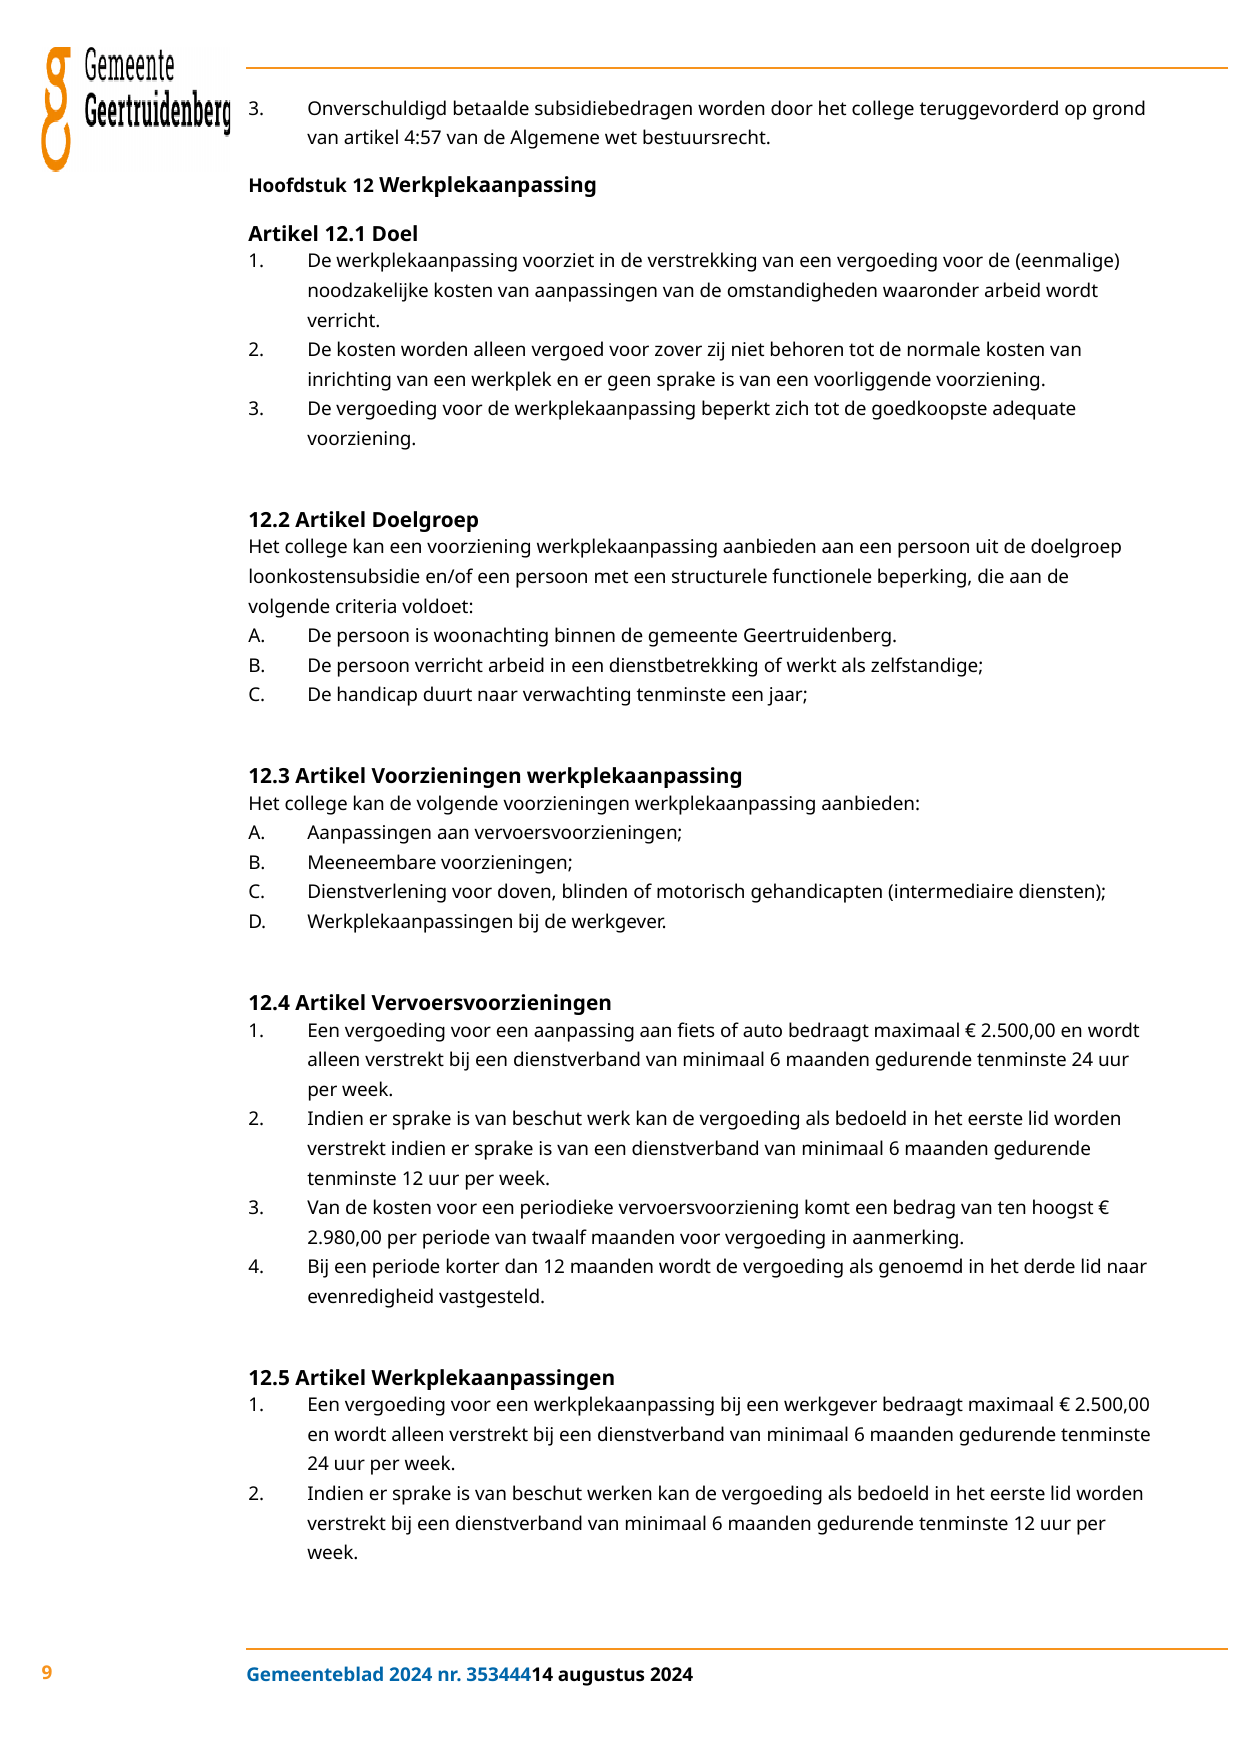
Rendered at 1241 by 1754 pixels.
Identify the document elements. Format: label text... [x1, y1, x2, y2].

list Een vergoeding voor een aanpassing aan fiets of auto bedraagt maximaal € 2.500,00 en wordt alleen verstrekt bij een dienstverband van minimaal 6 maanden gedurende tenminste 24 uur per week. [248, 1017, 1152, 1102]
list De vergoeding voor de werkplekaanpassing beperkt zich tot de goedkoopste adequate voorziening. [248, 396, 1152, 451]
list Bij een periode korter dan 12 maanden wordt de vergoeding als genoemd in het derde lid naar evenredigheid vastgesteld. [248, 1253, 1152, 1309]
text Hoofdstuk 12 Werkplekaanpassing [248, 170, 1152, 198]
list Een vergoeding voor een werkplekaanpassing bij een werkgever bedraagt maximaal € 2.500,00 en wordt alleen verstrekt bij een dienstverband van minimaal 6 maanden gedurende tenminste 24 uur per week. [248, 1391, 1152, 1476]
text Artikel 12.1 Doel [248, 219, 1152, 248]
list Aanpassingen aan vervoersvoorzieningen; [248, 819, 1152, 845]
text 12.3 Artikel Voorzieningen werkplekaanpassing [248, 762, 1152, 790]
list De handicap duurt naar verwachting tenminste een jaar; [248, 682, 1152, 707]
list Werkplekaanpassingen bij de werkgever. [248, 908, 1152, 934]
list Indien er sprake is van beschut werken kan de vergoeding als bedoeld in het eerste lid worden verstrekt bij een dienstverband van minimaal 6 maanden gedurende tenminste 12 uur per week. [248, 1480, 1152, 1565]
list Dienstverlening voor doven, blinden of motorisch gehandicapten (intermediaire diensten); [248, 879, 1152, 904]
text Het college kan de volgende voorzieningen werkplekaanpassing aanbieden: [248, 790, 1152, 816]
list Indien er sprake is van beschut werk kan de vergoeding als bedoeld in het eerste lid worden verstrekt indien er sprake is van een dienstverband van minimaal 6 maanden gedurende tenminste 12 uur per week. [248, 1106, 1152, 1190]
picture [41, 47, 231, 172]
text 12.5 Artikel Werkplekaanpassingen [248, 1363, 1152, 1391]
list Van de kosten voor een periodieke vervoersvoorziening komt een bedrag van ten hoogst € 2.980,00 per periode van twaalf maanden voor vergoeding in aanmerking. [248, 1194, 1152, 1249]
list De persoon is woonachting binnen de gemeente Geertruidenberg. [248, 622, 1152, 648]
text 12.4 Artikel Vervoersvoorzieningen [248, 988, 1152, 1017]
list De persoon verricht arbeid in een dienstbetrekking of werkt als zelfstandige; [248, 652, 1152, 678]
list Onverschuldigd betaalde subsidiebedragen worden door het college teruggevorderd op grond van artikel 4:57 van de Algemene wet bestuursrecht. [248, 95, 1152, 150]
list Meeneembare voorzieningen; [248, 849, 1152, 875]
text Het college kan een voorziening werkplekaanpassing aanbieden aan een persoon uit de doelgroep loonkostensubsidie en/of een persoon met een structurele functionele beperking, die aan de volgende criteria voldoet: [248, 534, 1152, 618]
list De kosten worden alleen vergoed voor zover zij niet behoren tot de normale kosten van inrichting van een werkplek en er geen sprake is van een voorliggende voorziening. [248, 336, 1152, 392]
list De werkplekaanpassing voorziet in de verstrekking van een vergoeding voor de (eenmalige) noodzakelijke kosten van aanpassingen van de omstandigheden waaronder arbeid wordt verricht. [248, 248, 1152, 333]
text 12.2 Artikel Doelgroep [248, 505, 1152, 534]
